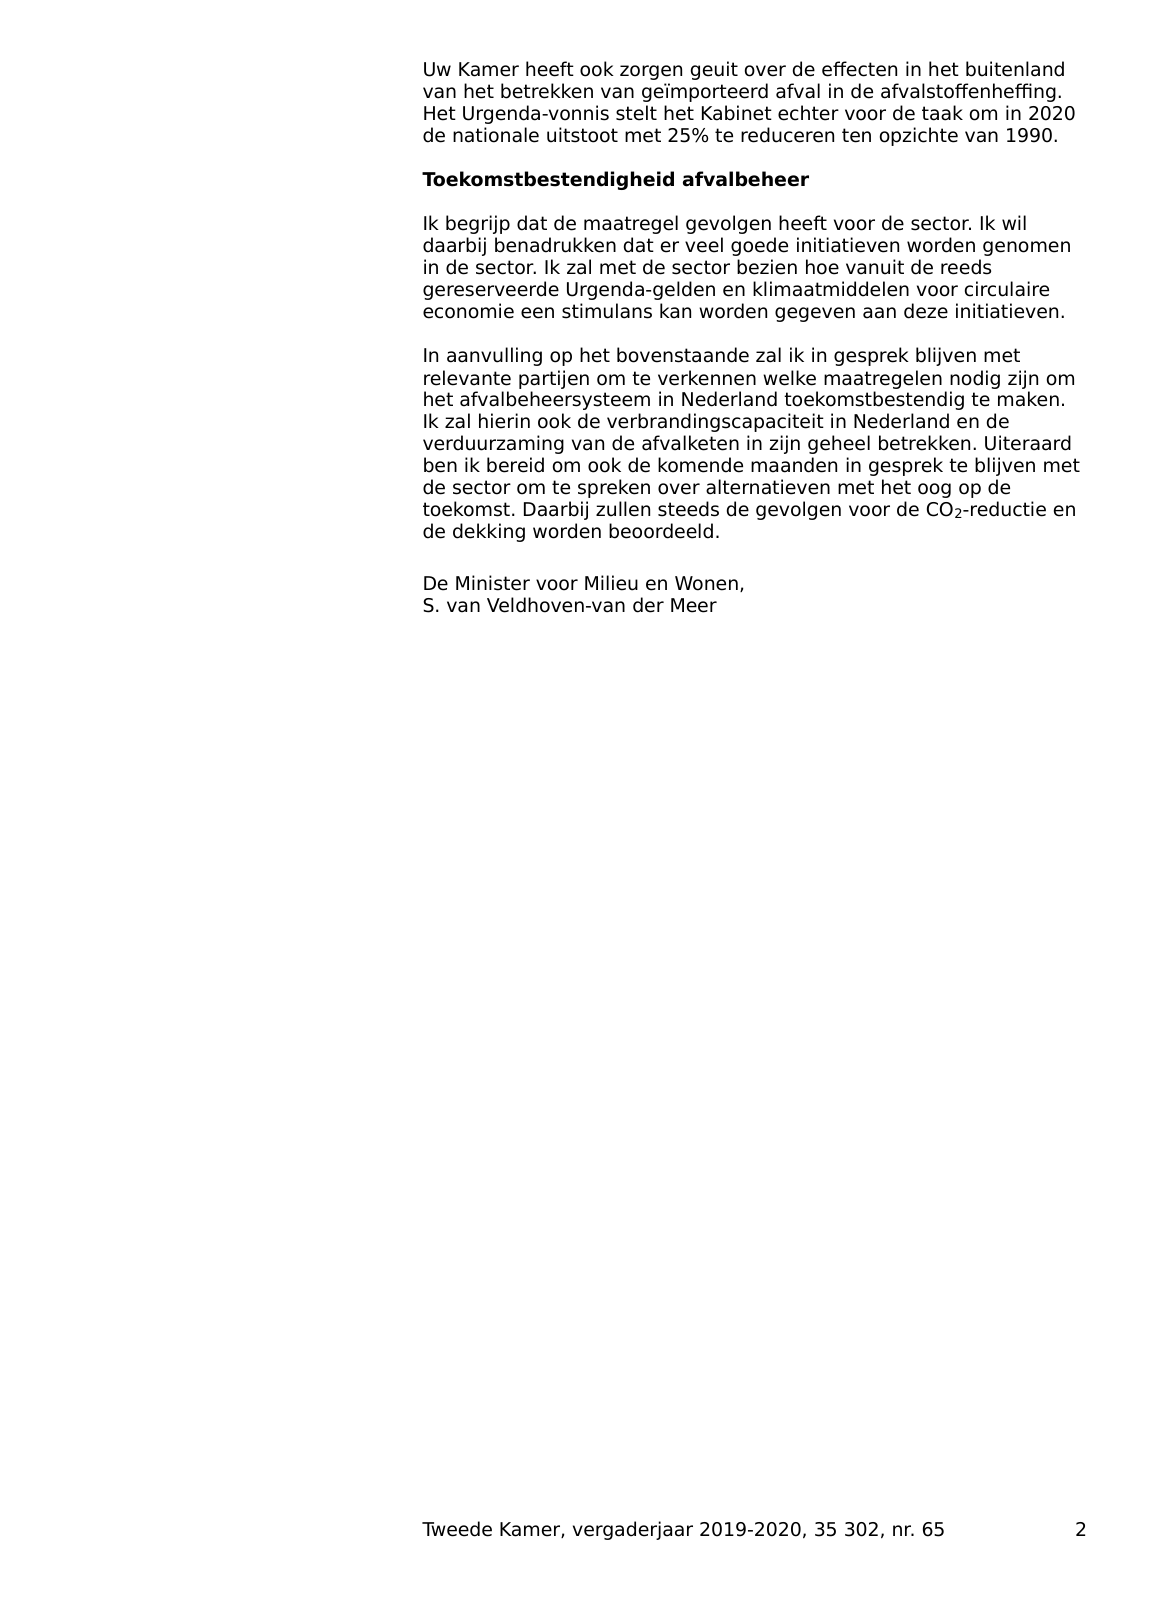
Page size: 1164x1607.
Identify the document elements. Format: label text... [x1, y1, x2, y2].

subtitle Toekomstbestendigheid afvalbeheer [422, 169, 1087, 191]
text In aanvulling op het bovenstaande zal ik in gesprek blijven met relevante partijen om te verkennen welke maatregelen nodig zijn om het afvalbeheersysteem in Nederland toekomstbestendig te maken. Ik zal hierin ook de verbrandingscapaciteit in Nederland en de verduurzaming van de afvalketen in zijn geheel betrekken. Uiteraard ben ik bereid om ook de komende maanden in gesprek te blijven met de sector om te spreken over alternatieven met het oog op de toekomst. Daarbij zullen steeds de gevolgen voor de CO2-reductie en de dekking worden beoordeeld. [422, 345, 1087, 543]
text De Minister voor Milieu en Wonen, S. van Veldhoven-van der Meer [422, 573, 1087, 617]
text Uw Kamer heeft ook zorgen geuit over de effecten in het buitenland van het betrekken van geïmporteerd afval in de afvalstoffenheffing. Het Urgenda-vonnis stelt het Kabinet echter voor de taak om in 2020 de nationale uitstoot met 25% te reduceren ten opzichte van 1990. [422, 59, 1087, 147]
text Ik begrijp dat de maatregel gevolgen heeft voor de sector. Ik wil daarbij benadrukken dat er veel goede initiatieven worden genomen in de sector. Ik zal met de sector bezien hoe vanuit de reeds gereserveerde Urgenda-gelden en klimaatmiddelen voor circulaire economie een stimulans kan worden gegeven aan deze initiatieven. [422, 213, 1087, 323]
